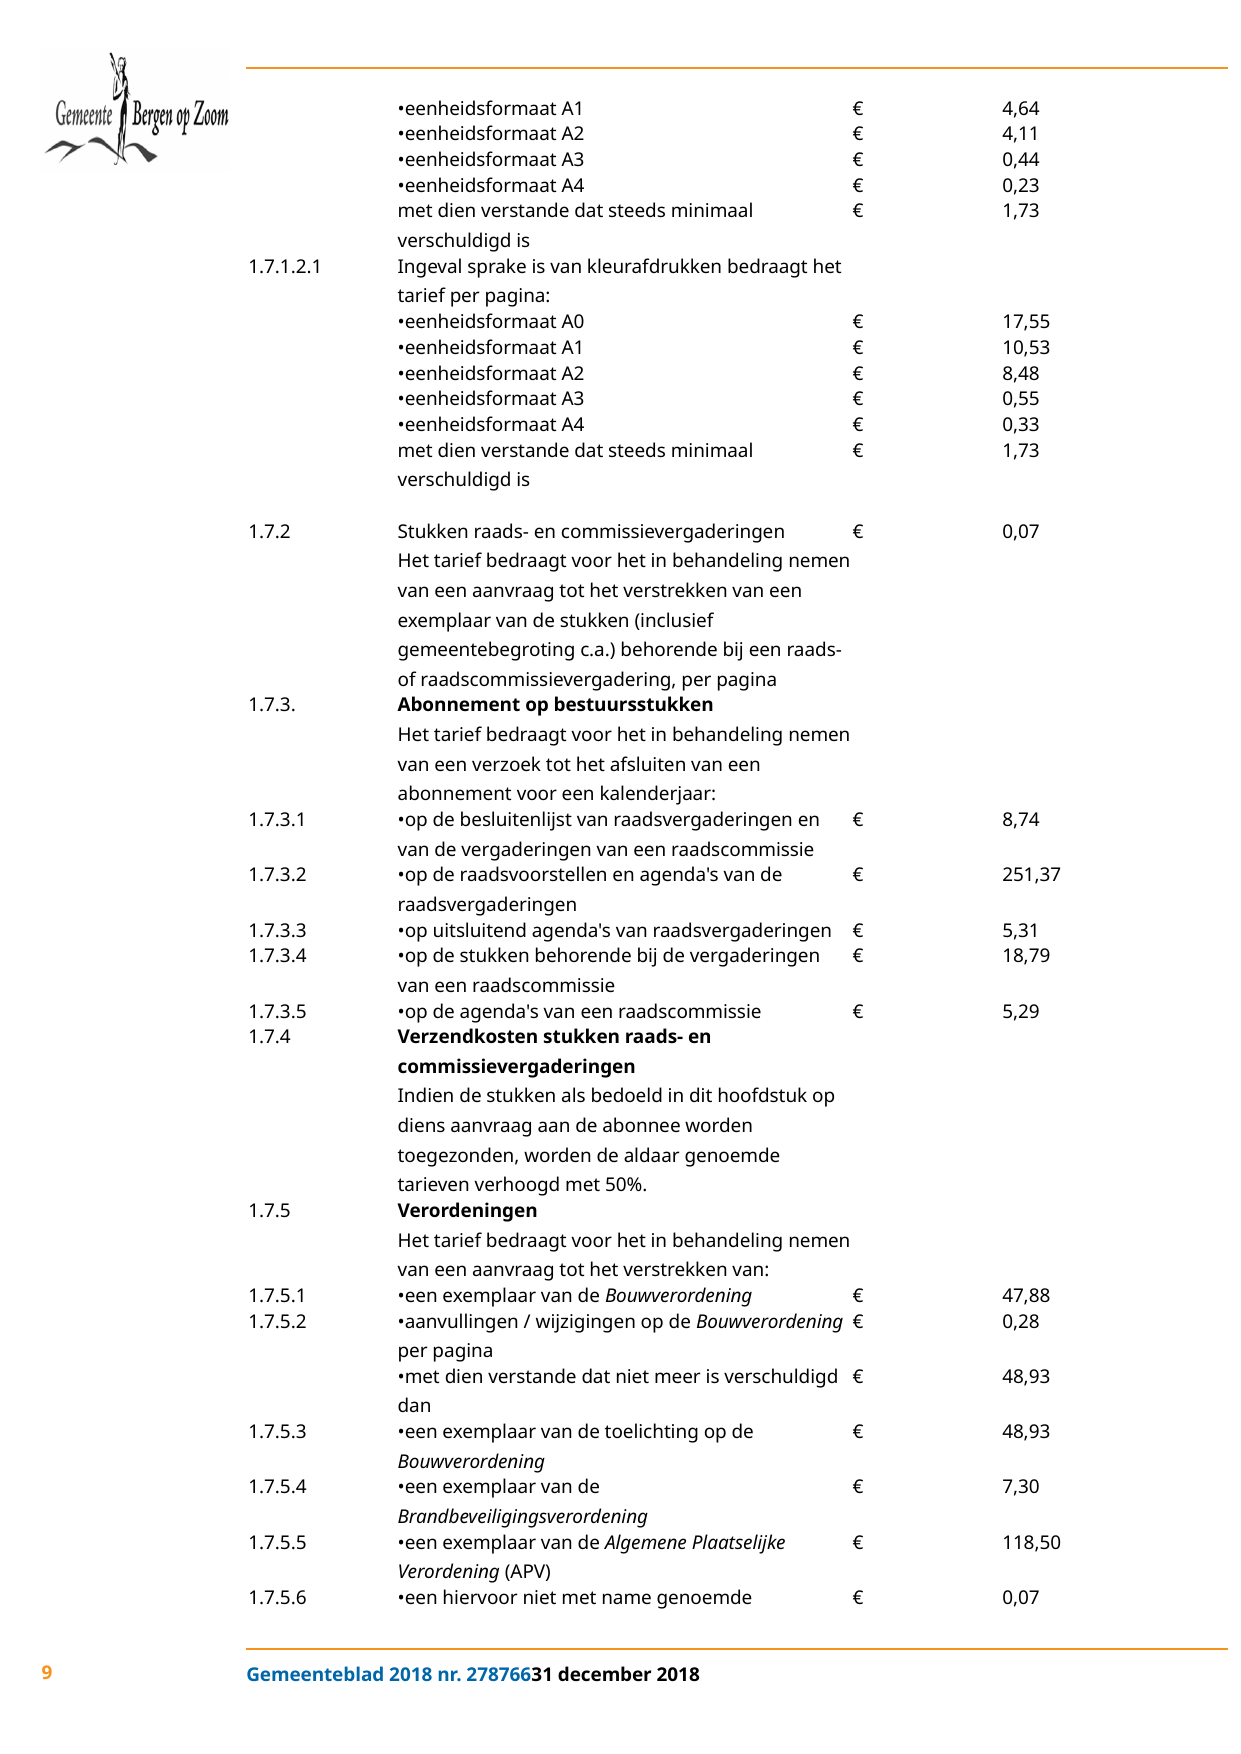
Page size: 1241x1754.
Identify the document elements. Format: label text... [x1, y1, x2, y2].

table_cell € [853, 172, 1002, 198]
table_cell € [853, 998, 1002, 1023]
table_cell [398, 492, 852, 518]
table_cell 118,50 [1002, 1529, 1152, 1584]
table_cell 0,33 [1002, 411, 1152, 437]
table_cell •op uitsluitend agenda's van raadsvergaderingen [398, 917, 852, 942]
table_cell € [853, 198, 1002, 253]
table_cell [853, 1024, 1002, 1197]
table_cell 1.7.5.5 [248, 1529, 397, 1584]
table_cell 1.7.3.1 [248, 806, 397, 861]
table_cell Stukken raads- en commissievergaderingen Het tarief bedraagt voor het in behandeling nemen van een aanvraag tot het verstrekken van een exemplaar van de stukken (inclusief gemeentebegroting c.a.) behorende bij een raads- of raadscommissievergadering, per pagina [398, 518, 852, 692]
table_cell € [853, 1474, 1002, 1529]
table_cell [248, 437, 397, 492]
table_cell € [853, 1419, 1002, 1474]
table_cell [248, 146, 397, 172]
table_cell [1002, 1024, 1152, 1197]
table_cell 1.7.5 [248, 1197, 397, 1282]
table_cell € [853, 917, 1002, 942]
table_cell 1.7.3. [248, 692, 397, 806]
table_cell [248, 121, 397, 146]
table_cell € [853, 95, 1002, 121]
table_cell •eenheidsformaat A1 [398, 95, 852, 121]
table_cell 0,44 [1002, 146, 1152, 172]
table_cell € [853, 1529, 1002, 1584]
table_cell € [853, 146, 1002, 172]
table_cell [853, 692, 1002, 806]
picture [41, 47, 231, 172]
table_cell •eenheidsformaat A4 [398, 411, 852, 437]
table_cell € [853, 360, 1002, 386]
table_cell 7,30 [1002, 1474, 1152, 1529]
table_cell 5,29 [1002, 998, 1152, 1023]
table_cell [248, 360, 397, 386]
table_cell [248, 198, 397, 253]
table_cell 0,07 [1002, 1584, 1152, 1610]
table_cell 0,55 [1002, 386, 1152, 411]
table_cell 47,88 [1002, 1282, 1152, 1308]
table_cell 48,93 [1002, 1363, 1152, 1418]
table_cell •op de besluitenlijst van raadsvergaderingen en van de vergaderingen van een raadscommissie [398, 806, 852, 861]
table_cell 1,73 [1002, 198, 1152, 253]
table_cell [248, 492, 397, 518]
table_cell •op de stukken behorende bij de vergaderingen van een raadscommissie [398, 943, 852, 998]
table_cell € [853, 386, 1002, 411]
table_cell 1.7.3.4 [248, 943, 397, 998]
table_cell [248, 95, 397, 121]
table_cell 0,23 [1002, 172, 1152, 198]
table_cell 1.7.1.2.1 [248, 253, 397, 308]
table_cell 1.7.4 [248, 1024, 397, 1197]
table_cell •eenheidsformaat A2 [398, 360, 852, 386]
table_cell [248, 172, 397, 198]
table_cell met dien verstande dat steeds minimaal verschuldigd is [398, 198, 852, 253]
table_cell •een exemplaar van de Brandbeveiligingsverordening [398, 1474, 852, 1529]
table_cell 251,37 [1002, 861, 1152, 917]
table_cell € [853, 411, 1002, 437]
table_cell € [853, 806, 1002, 861]
table_cell 1.7.3.3 [248, 917, 397, 942]
table_cell •eenheidsformaat A3 [398, 386, 852, 411]
table_cell •een exemplaar van de toelichting op de Bouwverordening [398, 1419, 852, 1474]
table_cell met dien verstande dat steeds minimaal verschuldigd is [398, 437, 852, 492]
table_cell [1002, 492, 1152, 518]
table_cell € [853, 308, 1002, 334]
table_cell 4,64 [1002, 95, 1152, 121]
table_cell [1002, 1197, 1152, 1282]
table_cell •een hiervoor niet met name genoemde [398, 1584, 852, 1610]
table_cell [1002, 692, 1152, 806]
table_cell [248, 386, 397, 411]
table_cell € [853, 861, 1002, 917]
table_cell 4,11 [1002, 121, 1152, 146]
table_cell € [853, 1282, 1002, 1308]
table_cell •eenheidsformaat A0 [398, 308, 852, 334]
table_cell 5,31 [1002, 917, 1152, 942]
table_cell € [853, 437, 1002, 492]
table_cell 10,53 [1002, 334, 1152, 360]
table_cell 48,93 [1002, 1419, 1152, 1474]
table_cell 1,73 [1002, 437, 1152, 492]
table_cell •eenheidsformaat A3 [398, 146, 852, 172]
table_cell •eenheidsformaat A4 [398, 172, 852, 198]
table_cell 1.7.3.2 [248, 861, 397, 917]
table_cell 1.7.5.6 [248, 1584, 397, 1610]
table_cell •eenheidsformaat A1 [398, 334, 852, 360]
table_cell [248, 1363, 397, 1418]
table_cell •een exemplaar van de Bouwverordening [398, 1282, 852, 1308]
table_cell Verzendkosten stukken raads- en commissievergaderingen Indien de stukken als bedoeld in dit hoofdstuk op diens aanvraag aan de abonnee worden toegezonden, worden de aldaar genoemde tarieven verhoogd met 50%. [398, 1024, 852, 1197]
table_cell Verordeningen Het tarief bedraagt voor het in behandeling nemen van een aanvraag tot het verstrekken van: [398, 1197, 852, 1282]
table_cell € [853, 1308, 1002, 1363]
table_cell •op de raadsvoorstellen en agenda's van de raadsvergaderingen [398, 861, 852, 917]
table_cell [853, 1197, 1002, 1282]
table_cell € [853, 1363, 1002, 1418]
table_cell € [853, 121, 1002, 146]
table_cell •een exemplaar van de Algemene Plaatselijke Verordening (APV) [398, 1529, 852, 1584]
table_cell •aanvullingen / wijzigingen op de Bouwverordening per pagina [398, 1308, 852, 1363]
table_cell [1002, 253, 1152, 308]
table_cell •eenheidsformaat A2 [398, 121, 852, 146]
table_cell € [853, 1584, 1002, 1610]
table_cell 1.7.5.4 [248, 1474, 397, 1529]
table_cell •met dien verstande dat niet meer is verschuldigd dan [398, 1363, 852, 1418]
table_cell •op de agenda's van een raadscommissie [398, 998, 852, 1023]
table_cell [248, 308, 397, 334]
table_cell 18,79 [1002, 943, 1152, 998]
table_cell [248, 411, 397, 437]
table_cell [853, 492, 1002, 518]
table_cell € [853, 518, 1002, 692]
table_cell 8,48 [1002, 360, 1152, 386]
table_cell 1.7.5.3 [248, 1419, 397, 1474]
table_cell 17,55 [1002, 308, 1152, 334]
table_cell 8,74 [1002, 806, 1152, 861]
table_cell 0,07 [1002, 518, 1152, 692]
table_cell € [853, 943, 1002, 998]
table_cell 1.7.3.5 [248, 998, 397, 1023]
table_cell 1.7.5.2 [248, 1308, 397, 1363]
table_cell € [853, 334, 1002, 360]
table_cell [853, 253, 1002, 308]
table_cell 1.7.5.1 [248, 1282, 397, 1308]
table_cell 1.7.2 [248, 518, 397, 692]
table_cell Ingeval sprake is van kleurafdrukken bedraagt het tarief per pagina: [398, 253, 852, 308]
table_cell Abonnement op bestuursstukken Het tarief bedraagt voor het in behandeling nemen van een verzoek tot het afsluiten van een abonnement voor een kalenderjaar: [398, 692, 852, 806]
table_cell [248, 334, 397, 360]
table_cell 0,28 [1002, 1308, 1152, 1363]
